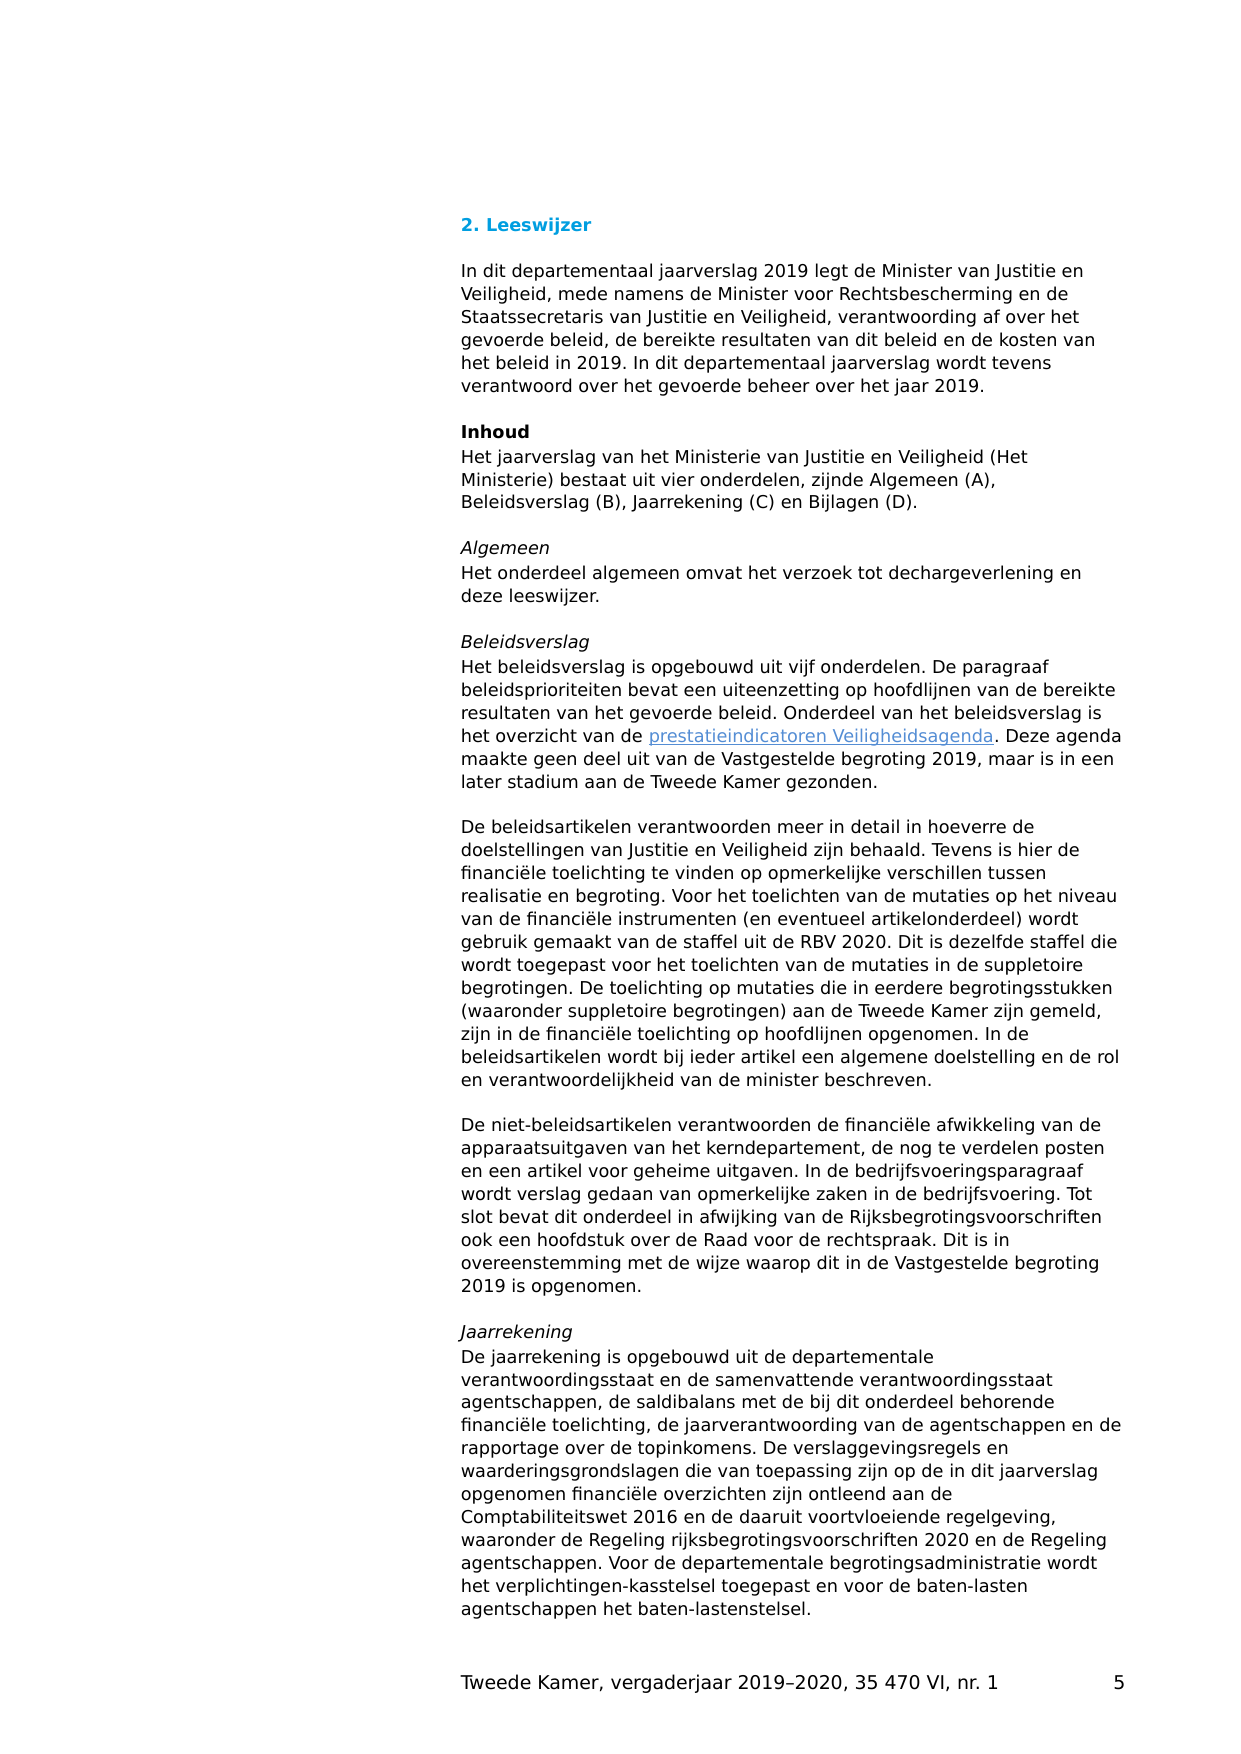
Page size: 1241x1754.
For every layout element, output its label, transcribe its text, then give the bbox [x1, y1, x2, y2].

text Inhoud [461, 420, 1125, 443]
text De jaarrekening is opgebouwd uit de departementale verantwoordingsstaat en de samenvattende verantwoordingsstaat agentschappen, de saldibalans met de bij dit onderdeel behorende financiële toelichting, de jaarverantwoording van de agentschappen en de rapportage over de topinkomens. De verslaggevingsregels en waarderingsgrondslagen die van toepassing zijn op de in dit jaarverslag opgenomen financiële overzichten zijn ontleend aan de Comptabiliteitswet 2016 en de daaruit voortvloeiende regelgeving, waaronder de Regeling rijksbegrotingsvoorschriften 2020 en de Regeling agentschappen. Voor de departementale begrotingsadministratie wordt het verplichtingen-kasstelsel toegepast en voor de baten-lasten agentschappen het baten-lastenstelsel. [461, 1345, 1125, 1620]
text Jaarrekening [461, 1320, 1125, 1343]
text De beleidsartikelen verantwoorden meer in detail in hoeverre de doelstellingen van Justitie en Veiligheid zijn behaald. Tevens is hier de financiële toelichting te vinden op opmerkelijke verschillen tussen realisatie en begroting. Voor het toelichten van de mutaties op het niveau van de financiële instrumenten (en eventueel artikelonderdeel) wordt gebruik gemaakt van de staffel uit de RBV 2020. Dit is dezelfde staffel die wordt toegepast voor het toelichten van de mutaties in de suppletoire begrotingen. De toelichting op mutaties die in eerdere begrotingsstukken (waaronder suppletoire begrotingen) aan de Tweede Kamer zijn gemeld, zijn in de financiële toelichting op hoofdlijnen opgenomen. In de beleidsartikelen wordt bij ieder artikel een algemene doelstelling en de rol en verantwoordelijkheid van de minister beschreven. [461, 816, 1125, 1091]
text Beleidsverslag [461, 630, 1125, 653]
text Het onderdeel algemeen omvat het verzoek tot dechargeverlening en deze leeswijzer. [461, 561, 1125, 607]
text Algemeen [461, 536, 1125, 559]
title 2. Leeswijzer [461, 213, 1125, 236]
text Het beleidsverslag is opgebouwd uit vijf onderdelen. De paragraaf beleidsprioriteiten bevat een uiteenzetting op hoofdlijnen van de bereikte resultaten van het gevoerde beleid. Onderdeel van het beleidsverslag is het overzicht van de prestatieindicatoren Veiligheidsagenda. Deze agenda maakte geen deel uit van de Vastgestelde begroting 2019, maar is in een later stadium aan de Tweede Kamer gezonden. [461, 655, 1125, 793]
text De niet-beleidsartikelen verantwoorden de financiële afwikkeling van de apparaatsuitgaven van het kerndepartement, de nog te verdelen posten en een artikel voor geheime uitgaven. In de bedrijfsvoeringsparagraaf wordt verslag gedaan van opmerkelijke zaken in de bedrijfsvoering. Tot slot bevat dit onderdeel in afwijking van de Rijksbegrotingsvoorschriften ook een hoofdstuk over de Raad voor de rechtspraak. Dit is in overeenstemming met de wijze waarop dit in de Vastgestelde begroting 2019 is opgenomen. [461, 1113, 1125, 1297]
text In dit departementaal jaarverslag 2019 legt de Minister van Justitie en Veiligheid, mede namens de Minister voor Rechtsbescherming en de Staatssecretaris van Justitie en Veiligheid, verantwoording af over het gevoerde beleid, de bereikte resultaten van dit beleid en de kosten van het beleid in 2019. In dit departementaal jaarverslag wordt tevens verantwoord over het gevoerde beheer over het jaar 2019. [461, 259, 1125, 397]
text Het jaarverslag van het Ministerie van Justitie en Veiligheid (Het Ministerie) bestaat uit vier onderdelen, zijnde Algemeen (A), Beleidsverslag (B), Jaarrekening (C) en Bijlagen (D). [461, 445, 1125, 513]
